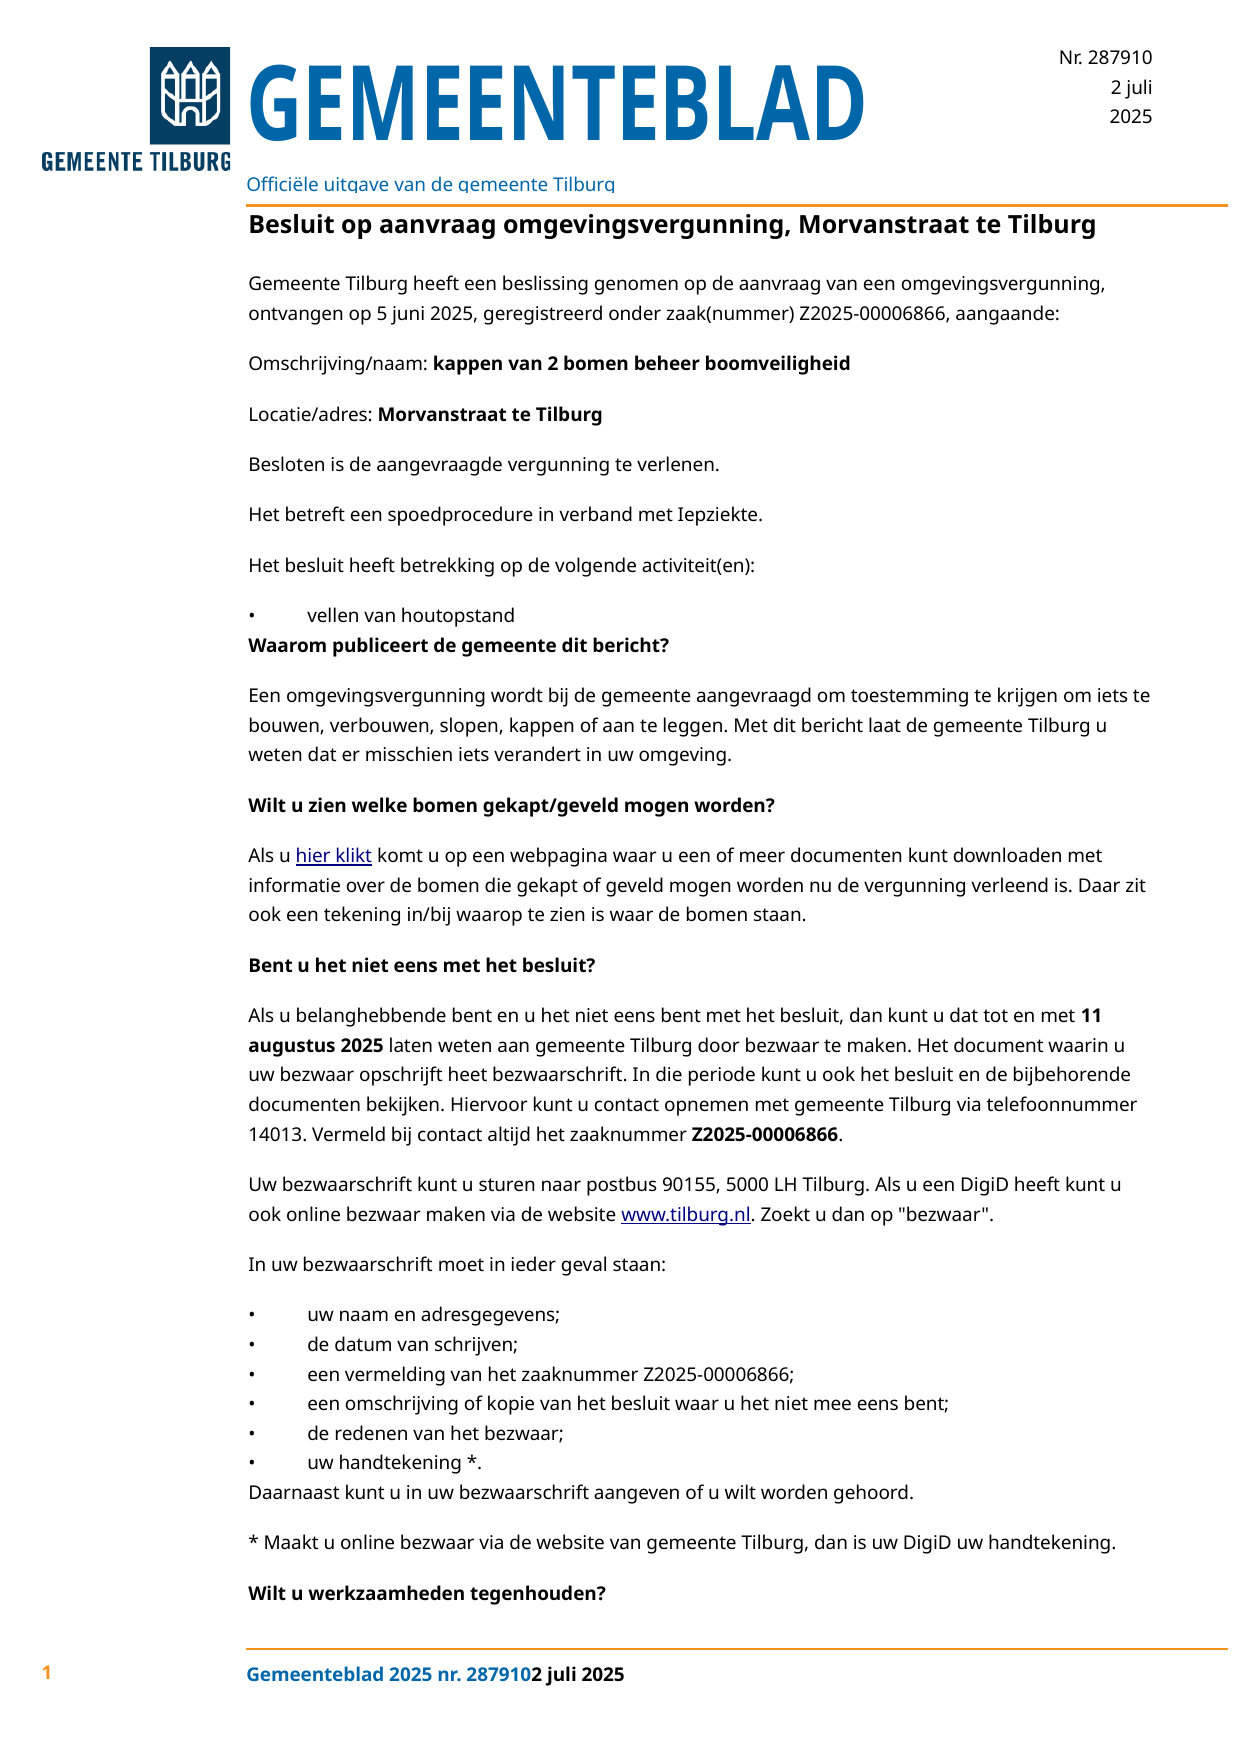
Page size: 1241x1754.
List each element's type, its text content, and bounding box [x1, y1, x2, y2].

text Daarnaast kunt u in uw bezwaarschrift aangeven of u wilt worden gehoord. [248, 1479, 1152, 1505]
text Wilt u werkzaamheden tegenhouden? [248, 1580, 1152, 1606]
text Besluit op aanvraag omgevingsvergunning, Morvanstraat te Tilburg [248, 207, 1152, 241]
text Als u hier klikt komt u op een webpagina waar u een of meer documenten kunt downloaden met informatie over de bomen die gekapt of geveld mogen worden nu de vergunning verleend is. Daar zit ook een tekening in/bij waarop te zien is waar de bomen staan. [248, 842, 1152, 927]
list een omschrijving of kopie van het besluit waar u het niet mee eens bent; [248, 1390, 1152, 1416]
list de datum van schrijven; [248, 1331, 1152, 1357]
text Besloten is de aangevraagde vergunning te verlenen. [248, 451, 1152, 477]
text Gemeente Tilburg heeft een beslissing genomen op de aanvraag van een omgevingsvergunning, ontvangen op 5 juni 2025, geregistreerd onder zaak(nummer) Z2025-00006866, aangaande: [248, 270, 1152, 326]
list een vermelding van het zaaknummer Z2025-00006866; [248, 1361, 1152, 1386]
text Waarom publiceert de gemeente dit bericht? [248, 632, 1152, 658]
text Bent u het niet eens met het besluit? [248, 952, 1152, 978]
text Het betreft een spoedprocedure in verband met Iepziekte. [248, 502, 1152, 527]
list uw handtekening *. [248, 1449, 1152, 1475]
list vellen van houtopstand [248, 602, 1152, 628]
text Wilt u zien welke bomen gekapt/geveld mogen worden? [248, 792, 1152, 818]
picture [41, 47, 231, 172]
text Als u belanghebbende bent en u het niet eens bent met het besluit, dan kunt u dat tot en met 11 augustus 2025 laten weten aan gemeente Tilburg door bezwaar te maken. Het document waarin u uw bezwaar opschrijft heet bezwaarschrift. In die periode kunt u ook het besluit en de bijbehorende documenten bekijken. Hiervoor kunt u contact opnemen met gemeente Tilburg via telefoonnummer 14013. Vermeld bij contact altijd het zaaknummer Z2025-00006866. [248, 1002, 1152, 1146]
text Omschrijving/naam: kappen van 2 bomen beheer boomveiligheid [248, 350, 1152, 376]
list de redenen van het bezwaar; [248, 1420, 1152, 1446]
list uw naam en adresgegevens; [248, 1302, 1152, 1327]
text Een omgevingsvergunning wordt bij de gemeente aangevraagd om toestemming te krijgen om iets te bouwen, verbouwen, slopen, kappen of aan te leggen. Met dit bericht laat de gemeente Tilburg u weten dat er misschien iets verandert in uw omgeving. [248, 682, 1152, 767]
text Uw bezwaarschrift kunt u sturen naar postbus 90155, 5000 LH Tilburg. Als u een DigiD heeft kunt u ook online bezwaar maken via de website www.tilburg.nl. Zoekt u dan op "bezwaar". [248, 1171, 1152, 1226]
text Het besluit heeft betrekking op de volgende activiteit(en): [248, 552, 1152, 578]
text Locatie/adres: Morvanstraat te Tilburg [248, 401, 1152, 426]
text * Maakt u online bezwaar via de website van gemeente Tilburg, dan is uw DigiD uw handtekening. [248, 1529, 1152, 1555]
text In uw bezwaarschrift moet in ieder geval staan: [248, 1251, 1152, 1277]
